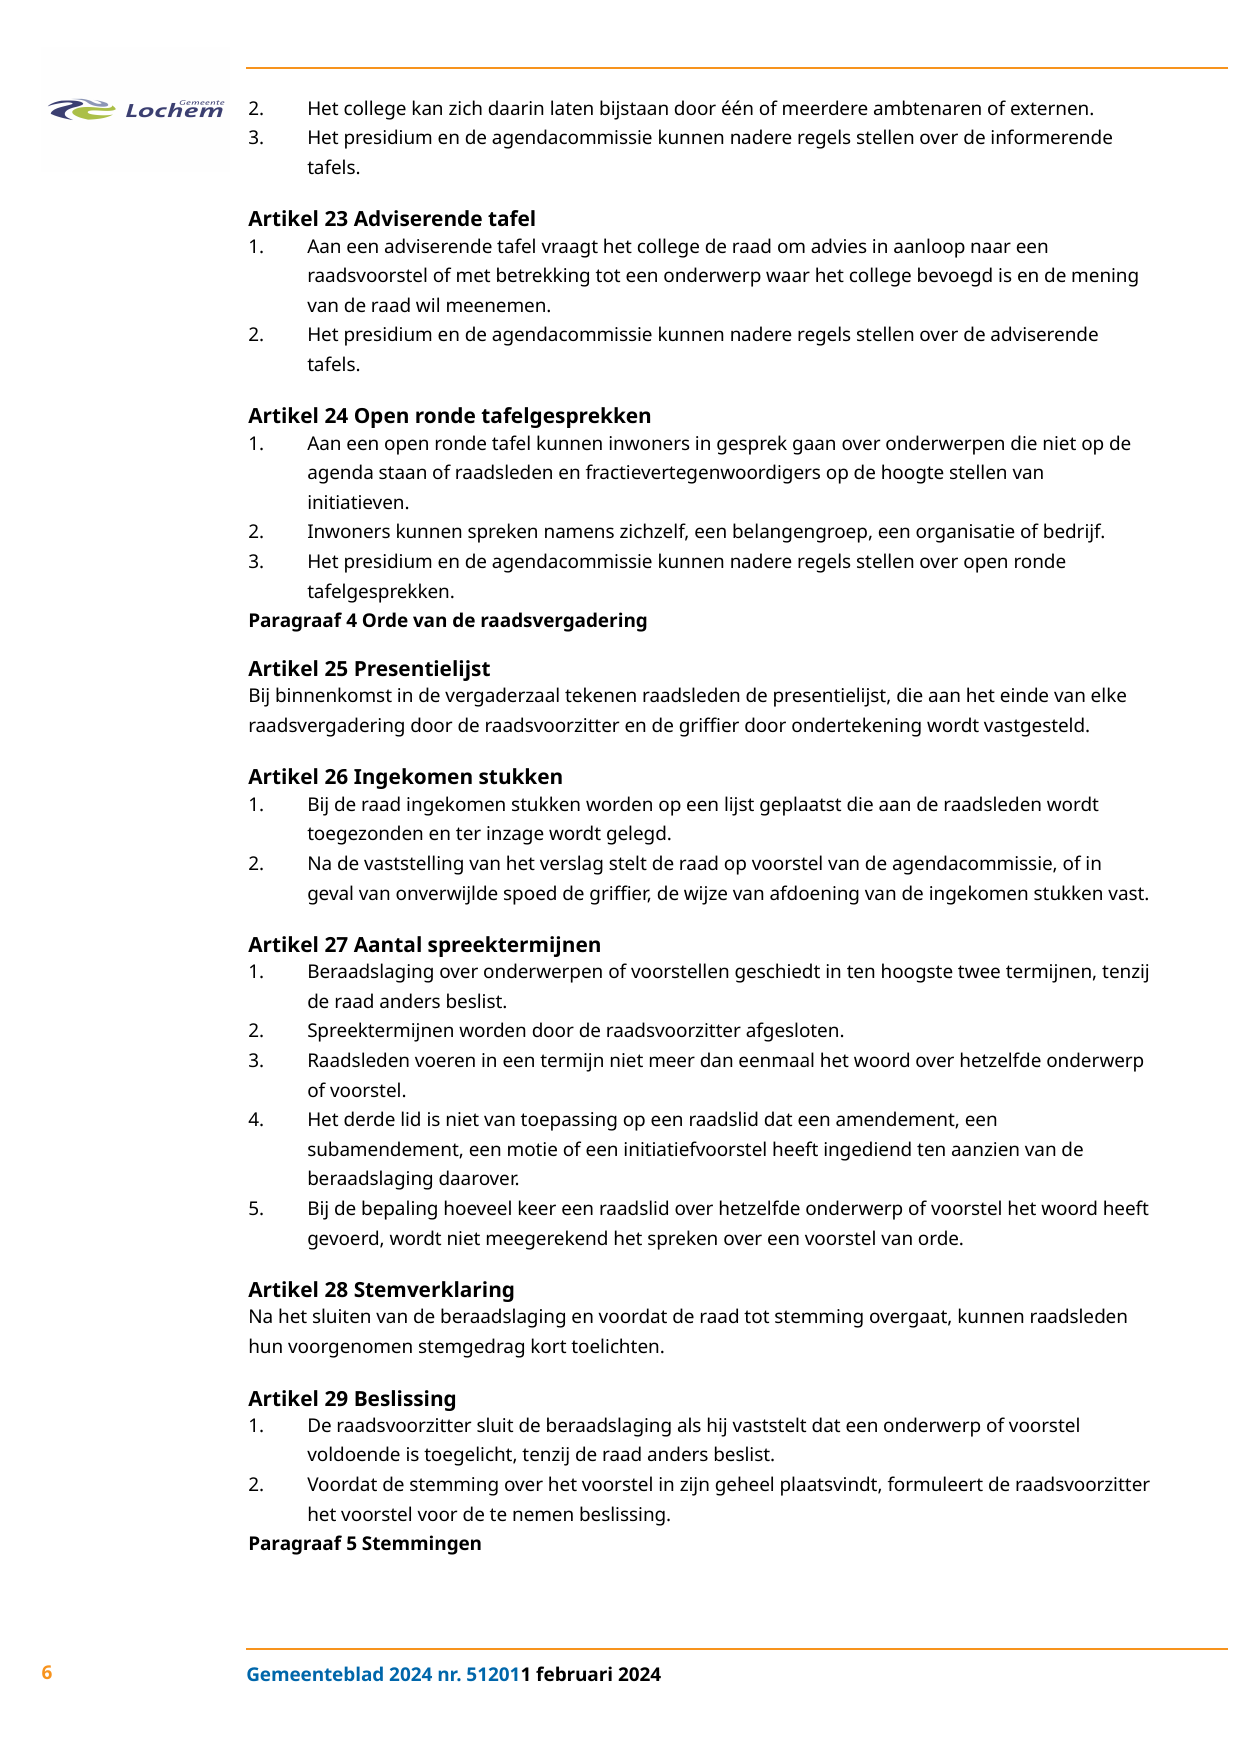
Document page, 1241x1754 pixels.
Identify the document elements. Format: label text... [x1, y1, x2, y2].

list Het presidium en de agendacommissie kunnen nadere regels stellen over de informerende tafels. [248, 124, 1152, 180]
list Het derde lid is niet van toepassing op een raadslid dat een amendement, een subamendement, een motie of een initiatiefvoorstel heeft ingediend ten aanzien van de beraadslaging daarover. [248, 1106, 1152, 1191]
text Artikel 24 Open ronde tafelgesprekken [248, 402, 1152, 430]
text Artikel 29 Beslissing [248, 1384, 1152, 1412]
list Inwoners kunnen spreken namens zichzelf, een belangengroep, een organisatie of bedrijf. [248, 519, 1152, 544]
list Aan een open ronde tafel kunnen inwoners in gesprek gaan over onderwerpen die niet op de agenda staan of raadsleden en fractievertegenwoordigers op de hoogte stellen van initiatieven. [248, 430, 1152, 515]
text Artikel 28 Stemverklaring [248, 1275, 1152, 1304]
text Artikel 23 Adviserende tafel [248, 204, 1152, 233]
list Na de vaststelling van het verslag stelt de raad op voorstel van de agendacommissie, of in geval van onverwijlde spoed de griffier, de wijze van afdoening van de ingekomen stukken vast. [248, 850, 1152, 905]
list Het presidium en de agendacommissie kunnen nadere regels stellen over open ronde tafelgesprekken. [248, 548, 1152, 604]
text Na het sluiten van de beraadslaging en voordat de raad tot stemming overgaat, kunnen raadsleden hun voorgenomen stemgedrag kort toelichten. [248, 1304, 1152, 1359]
list Beraadslaging over onderwerpen of voorstellen geschiedt in ten hoogste twee termijnen, tenzij de raad anders beslist. [248, 958, 1152, 1014]
text Paragraaf 4 Orde van de raadsvergadering [248, 607, 1152, 633]
list De raadsvoorzitter sluit de beraadslaging als hij vaststelt dat een onderwerp of voorstel voldoende is toegelicht, tenzij de raad anders beslist. [248, 1412, 1152, 1467]
text Artikel 26 Ingekomen stukken [248, 762, 1152, 791]
text Bij binnenkomst in de vergaderzaal tekenen raadsleden de presentielijst, die aan het einde van elke raadsvergadering door de raadsvoorzitter en de griffier door ondertekening wordt vastgesteld. [248, 682, 1152, 738]
list Voordat de stemming over het voorstel in zijn geheel plaatsvindt, formuleert de raadsvoorzitter het voorstel voor de te nemen beslissing. [248, 1471, 1152, 1527]
list Bij de bepaling hoeveel keer een raadslid over hetzelfde onderwerp of voorstel het woord heeft gevoerd, wordt niet meegerekend het spreken over een voorstel van orde. [248, 1195, 1152, 1251]
list Het college kan zich daarin laten bijstaan door één of meerdere ambtenaren of externen. [248, 95, 1152, 121]
list Raadsleden voeren in een termijn niet meer dan eenmaal het woord over hetzelfde onderwerp of voorstel. [248, 1047, 1152, 1103]
list Het presidium en de agendacommissie kunnen nadere regels stellen over de adviserende tafels. [248, 322, 1152, 377]
list Spreektermijnen worden door de raadsvoorzitter afgesloten. [248, 1018, 1152, 1043]
text Artikel 27 Aantal spreektermijnen [248, 930, 1152, 958]
list Aan een adviserende tafel vraagt het college de raad om advies in aanloop naar een raadsvoorstel of met betrekking tot een onderwerp waar het college bevoegd is en de mening van de raad wil meenemen. [248, 233, 1152, 318]
list Bij de raad ingekomen stukken worden op een lijst geplaatst die aan de raadsleden wordt toegezonden en ter inzage wordt gelegd. [248, 791, 1152, 846]
text Paragraaf 5 Stemmingen [248, 1530, 1152, 1556]
text Artikel 25 Presentielijst [248, 654, 1152, 682]
picture [41, 47, 231, 172]
